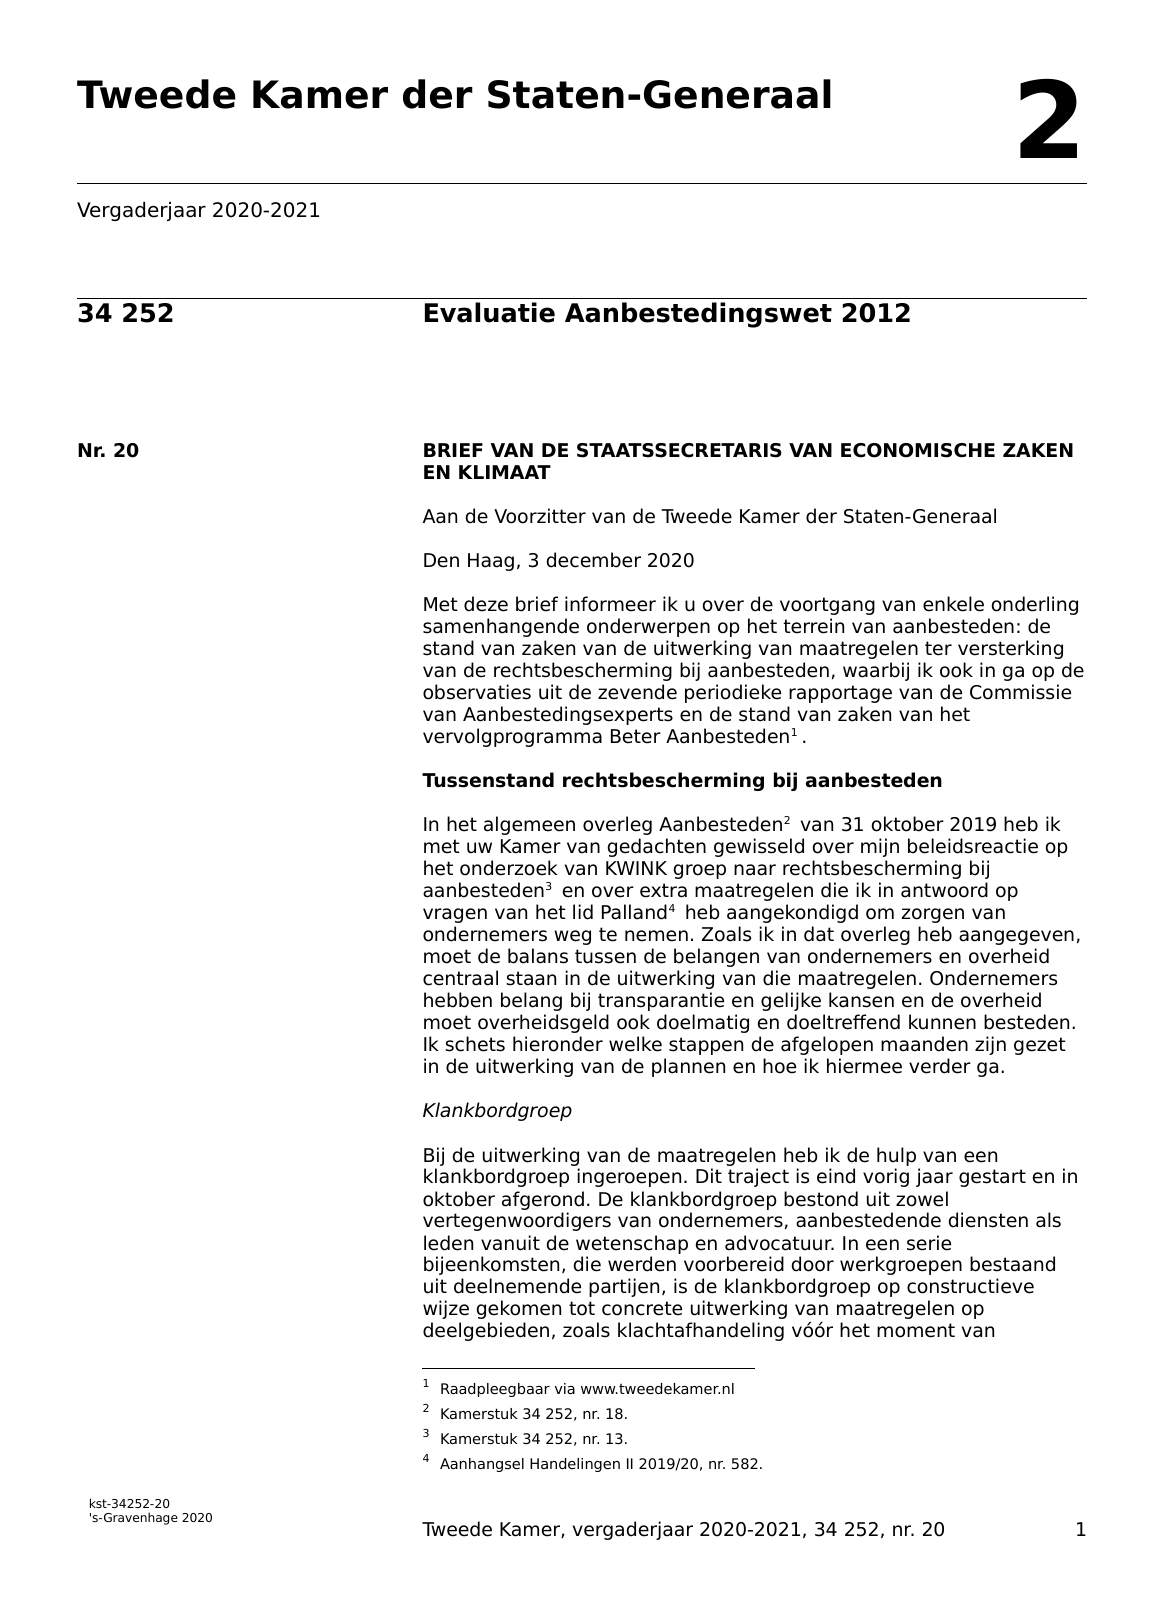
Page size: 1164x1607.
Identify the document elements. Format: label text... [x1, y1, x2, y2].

text Den Haag, 3 december 2020 [422, 550, 1087, 572]
text In het algemeen overleg Aanbesteden van 31 oktober 2019 heb ik met uw Kamer van gedachten gewisseld over mijn beleidsreactie op het onderzoek van KWINK groep naar rechtsbescherming bij aanbesteden en over extra maatregelen die ik in antwoord op vragen van het lid Palland heb aangekondigd om zorgen van ondernemers weg te nemen. Zoals ik in dat overleg heb aangegeven, moet de balans tussen de belangen van ondernemers en overheid centraal staan in de uitwerking van die maatregelen. Ondernemers hebben belang bij transparantie en gelijke kansen en de overheid moet overheidsgeld ook doelmatig en doeltreffend kunnen besteden. Ik schets hieronder welke stappen de afgelopen maanden zijn gezet in de uitwerking van de plannen en hoe ik hiermee verder ga. [422, 814, 1087, 1078]
subtitle 34 252 Evaluatie Aanbestedingswet 2012 [77, 299, 1087, 329]
text Met deze brief informeer ik u over de voortgang van enkele onderling samenhangende onderwerpen op het terrein van aanbesteden: de stand van zaken van de uitwerking van maatregelen ter versterking van de rechtsbescherming bij aanbesteden, waarbij ik ook in ga op de observaties uit de zevende periodieke rapportage van de Commissie van Aanbestedingsexperts en de stand van zaken van het vervolgprogramma Beter Aanbesteden. [422, 594, 1087, 748]
text Kamerstuk 34 252, nr. 18. [422, 1402, 1087, 1424]
text Bij de uitwerking van de maatregelen heb ik de hulp van een klankbordgroep ingeroepen. Dit traject is eind vorig jaar gestart en in oktober afgerond. De klankbordgroep bestond uit zowel vertegenwoordigers van ondernemers, aanbestedende diensten als leden vanuit de wetenschap en advocatuur. In een serie bijeenkomsten, die werden voorbereid door werkgroepen bestaand uit deelnemende partijen, is de klankbordgroep op constructieve wijze gekomen tot concrete uitwerking van maatregelen op deelgebieden, zoals klachtafhandeling vóór het moment van [422, 1144, 1087, 1342]
text Aan de Voorzitter van de Tweede Kamer der Staten-Generaal [422, 506, 1087, 528]
subtitle Tussenstand rechtsbescherming bij aanbesteden [422, 770, 1087, 792]
table_header Tweede Kamer der Staten-Generaal [77, 59, 886, 183]
subtitle Nr. 20 BRIEF VAN DE STAATSSECRETARIS VAN ECONOMISCHE ZAKEN EN KLIMAAT [77, 440, 1087, 484]
table_cell Vergaderjaar 2020-2021 [77, 184, 1087, 298]
text Raadpleegbaar via www.tweedekamer.nl [422, 1377, 1087, 1399]
text Aanhangsel Handelingen II 2019/20, nr. 582. [422, 1452, 1087, 1474]
table_header 2 [886, 59, 1087, 183]
text kst-34252-20 [88, 1497, 323, 1511]
text Kamerstuk 34 252, nr. 13. [422, 1427, 1087, 1449]
text 's-Gravenhage 2020 [88, 1511, 323, 1525]
subtitle Klankbordgroep [422, 1100, 1087, 1122]
